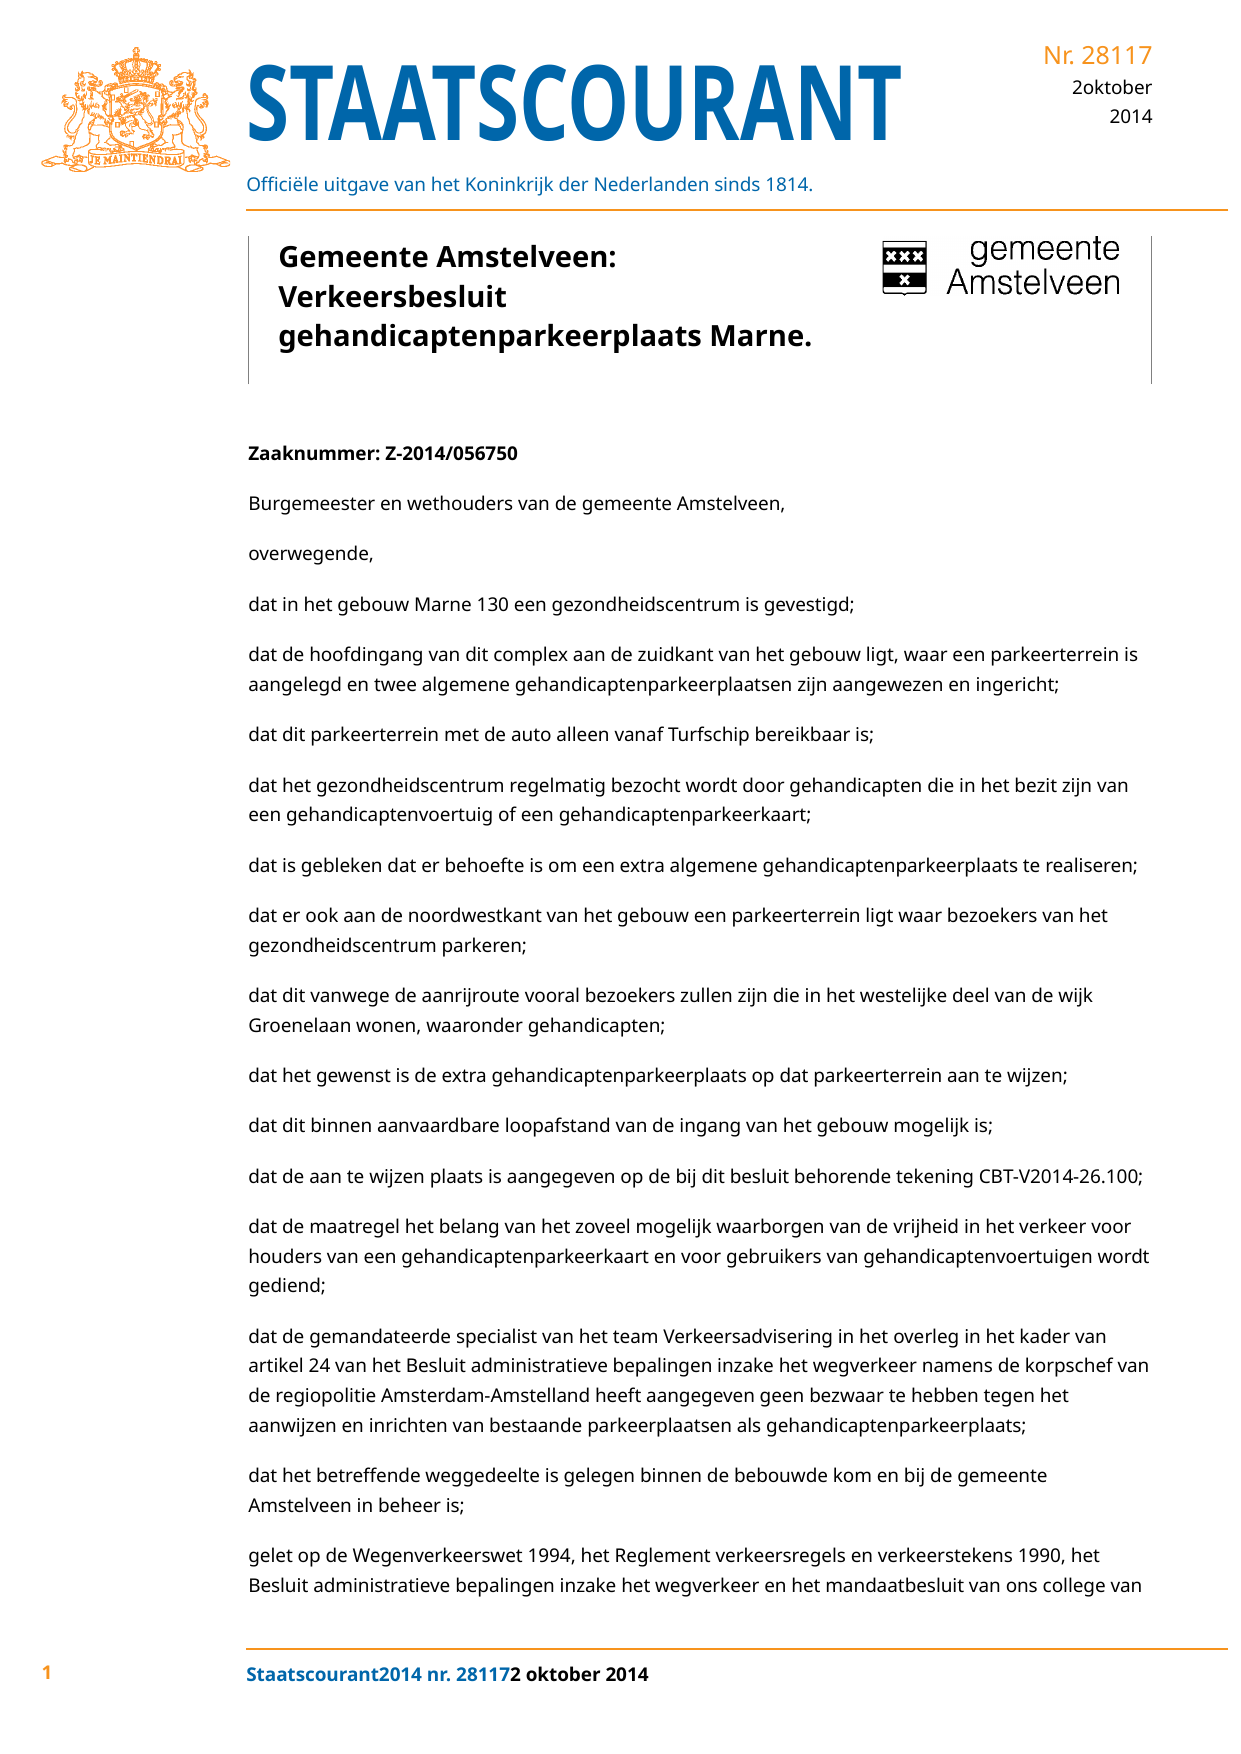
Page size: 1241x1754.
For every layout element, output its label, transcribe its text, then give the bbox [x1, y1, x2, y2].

table_header [850, 236, 1151, 384]
text dat er ook aan de noordwestkant van het gebouw een parkeerterrein ligt waar bezoekers van het gezondheidscentrum parkeren; [248, 902, 1152, 957]
text overwegende, [248, 541, 1152, 566]
picture [882, 236, 1119, 296]
text gelet op de Wegenverkeerswet 1994, het Reglement verkeersregels en verkeerstekens 1990, het Besluit administratieve bepalingen inzake het wegverkeer en het mandaatbesluit van ons college van [248, 1542, 1152, 1597]
text dat de gemandateerde specialist van het team Verkeersadvisering in het overleg in het kader van artikel 24 van het Besluit administratieve bepalingen inzake het wegverkeer namens de korpschef van de regiopolitie Amsterdam-Amstelland heeft aangegeven geen bezwaar te hebben tegen het aanwijzen en inrichten van bestaande parkeerplaatsen als gehandicaptenparkeerplaats; [248, 1323, 1152, 1437]
text Zaaknummer: Z-2014/056750 [248, 440, 1152, 465]
text dat dit parkeerterrein met de auto alleen vanaf Turfschip bereikbaar is; [248, 721, 1152, 747]
text dat de hoofdingang van dit complex aan de zuidkant van het gebouw ligt, waar een parkeerterrein is aangelegd en twee algemene gehandicaptenparkeerplaatsen zijn aangewezen en ingericht; [248, 641, 1152, 697]
text dat in het gebouw Marne 130 een gezondheidscentrum is gevestigd; [248, 591, 1152, 617]
text dat het gezondheidscentrum regelmatig bezocht wordt door gehandicapten die in het bezit zijn van een gehandicaptenvoertuig of een gehandicaptenparkeerkaart; [248, 772, 1152, 827]
text dat het gewenst is de extra gehandicaptenparkeerplaats op dat parkeerterrein aan te wijzen; [248, 1062, 1152, 1088]
text dat is gebleken dat er behoefte is om een extra algemene gehandicaptenparkeerplaats te realiseren; [248, 852, 1152, 877]
text dat de aan te wijzen plaats is aangegeven op de bij dit besluit behorende tekening CBT-V2014-26.100; [248, 1163, 1152, 1189]
text Burgemeester en wethouders van de gemeente Amstelveen, [248, 490, 1152, 516]
text dat dit binnen aanvaardbare loopafstand van de ingang van het gebouw mogelijk is; [248, 1113, 1152, 1138]
picture [41, 47, 231, 172]
text dat dit vanwege de aanrijroute vooral bezoekers zullen zijn die in het westelijke deel van de wijk Groenelaan wonen, waaronder gehandicapten; [248, 982, 1152, 1037]
table_header Gemeente Amstelveen: Verkeersbesluit gehandicaptenparkeerplaats Marne. [249, 236, 850, 384]
text dat de maatregel het belang van het zoveel mogelijk waarborgen van de vrijheid in het verkeer voor houders van een gehandicaptenparkeerkaart en voor gebruikers van gehandicaptenvoertuigen wordt gediend; [248, 1213, 1152, 1298]
text dat het betreffende weggedeelte is gelegen binnen de bebouwde kom en bij de gemeente Amstelveen in beheer is; [248, 1462, 1152, 1517]
